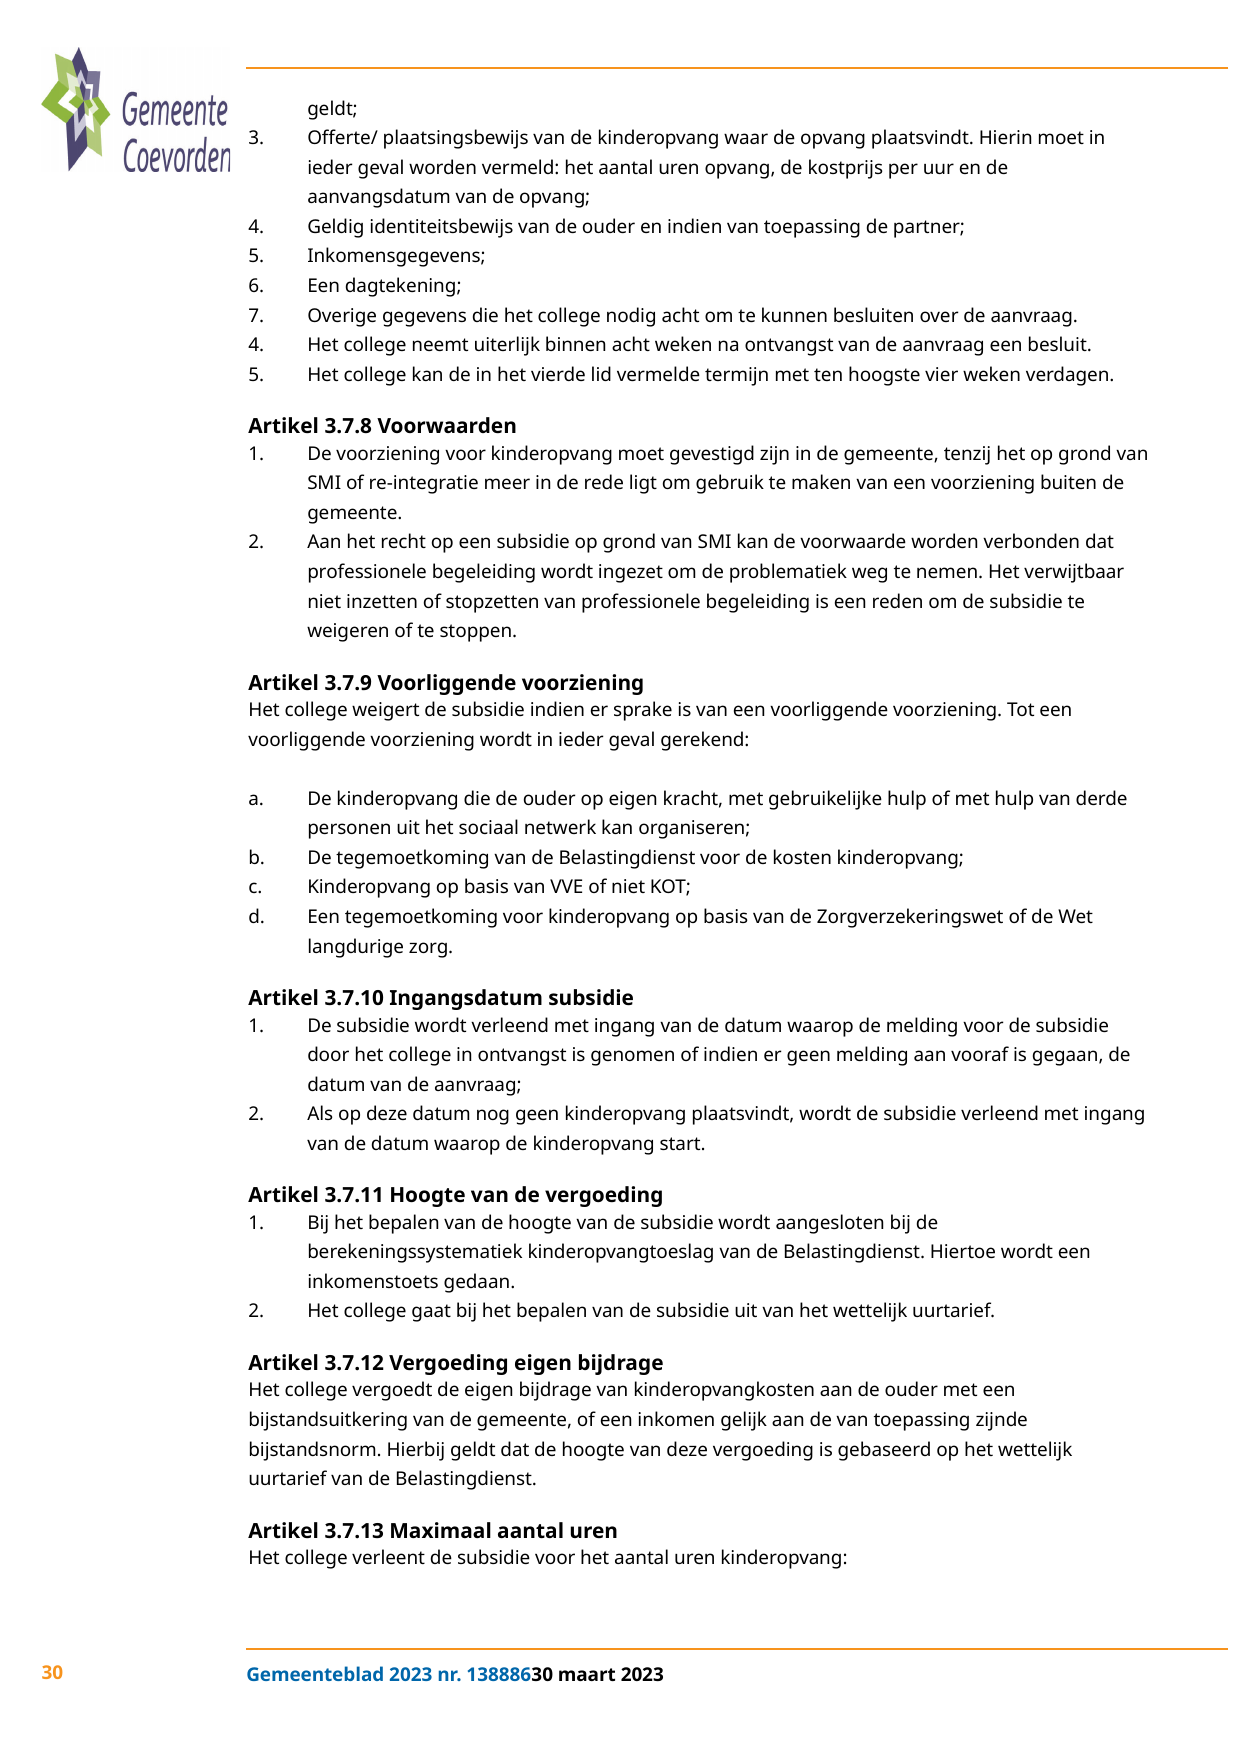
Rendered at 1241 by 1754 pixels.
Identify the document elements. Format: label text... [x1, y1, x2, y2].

text Het college verleent de subsidie voor het aantal uren kinderopvang: [248, 1544, 1152, 1570]
list Aan het recht op een subsidie op grond van SMI kan de voorwaarde worden verbonden dat professionele begeleiding wordt ingezet om de problematiek weg te nemen. Het verwijtbaar niet inzetten of stopzetten van professionele begeleiding is een reden om de subsidie te weigeren of te stoppen. [248, 529, 1152, 643]
list Een dagtekening; [248, 272, 1152, 298]
list Overige gegevens die het college nodig acht om te kunnen besluiten over de aanvraag. [248, 302, 1152, 328]
list Als op deze datum nog geen kinderopvang plaatsvindt, wordt de subsidie verleend met ingang van de datum waarop de kinderopvang start. [248, 1101, 1152, 1156]
text Het college weigert de subsidie indien er sprake is van een voorliggende voorziening. Tot een voorliggende voorziening wordt in ieder geval gerekend: [248, 696, 1152, 752]
list Offerte/ plaatsingsbewijs van de kinderopvang waar de opvang plaatsvindt. Hierin moet in ieder geval worden vermeld: het aantal uren opvang, de kostprijs per uur en de aanvangsdatum van de opvang; [248, 124, 1152, 209]
list Het college kan de in het vierde lid vermelde termijn met ten hoogste vier weken verdagen. [248, 361, 1152, 387]
text Artikel 3.7.13 Maximaal aantal uren [248, 1516, 1152, 1544]
list De voorziening voor kinderopvang moet gevestigd zijn in de gemeente, tenzij het op grond van SMI of re-integratie meer in de rede ligt om gebruik te maken van een voorziening buiten de gemeente. [248, 440, 1152, 525]
picture [41, 47, 231, 172]
text Artikel 3.7.11 Hoogte van de vergoeding [248, 1181, 1152, 1209]
text Artikel 3.7.8 Voorwaarden [248, 411, 1152, 440]
list De kinderopvang die de ouder op eigen kracht, met gebruikelijke hulp of met hulp van derde personen uit het sociaal netwerk kan organiseren; [248, 785, 1152, 840]
list Kinderopvang op basis van VVE of niet KOT; [248, 874, 1152, 899]
list De tegemoetkoming van de Belastingdienst voor de kosten kinderopvang; [248, 844, 1152, 870]
list Het college gaat bij het bepalen van de subsidie uit van het wettelijk uurtarief. [248, 1298, 1152, 1323]
list Inkomensgegevens; [248, 243, 1152, 268]
list Een tegemoetkoming voor kinderopvang op basis van de Zorgverzekeringswet of de Wet langdurige zorg. [248, 903, 1152, 959]
list Bij het bepalen van de hoogte van de subsidie wordt aangesloten bij de berekeningssystematiek kinderopvangtoeslag van de Belastingdienst. Hiertoe wordt een inkomenstoets gedaan. [248, 1209, 1152, 1294]
list Geldig identiteitsbewijs van de ouder en indien van toepassing de partner; [248, 213, 1152, 239]
text Artikel 3.7.12 Vergoeding eigen bijdrage [248, 1348, 1152, 1377]
list Het college neemt uiterlijk binnen acht weken na ontvangst van de aanvraag een besluit. [248, 331, 1152, 357]
text Het college vergoedt de eigen bijdrage van kinderopvangkosten aan de ouder met een bijstandsuitkering van de gemeente, of een inkomen gelijk aan de van toepassing zijnde bijstandsnorm. Hierbij geldt dat de hoogte van deze vergoeding is gebaseerd op het wettelijk uurtarief van de Belastingdienst. [248, 1377, 1152, 1491]
list geldt; [248, 95, 1152, 121]
list De subsidie wordt verleend met ingang van de datum waarop de melding voor de subsidie door het college in ontvangst is genomen of indien er geen melding aan vooraf is gegaan, de datum van de aanvraag; [248, 1012, 1152, 1097]
text Artikel 3.7.9 Voorliggende voorziening [248, 668, 1152, 696]
text Artikel 3.7.10 Ingangsdatum subsidie [248, 983, 1152, 1012]
